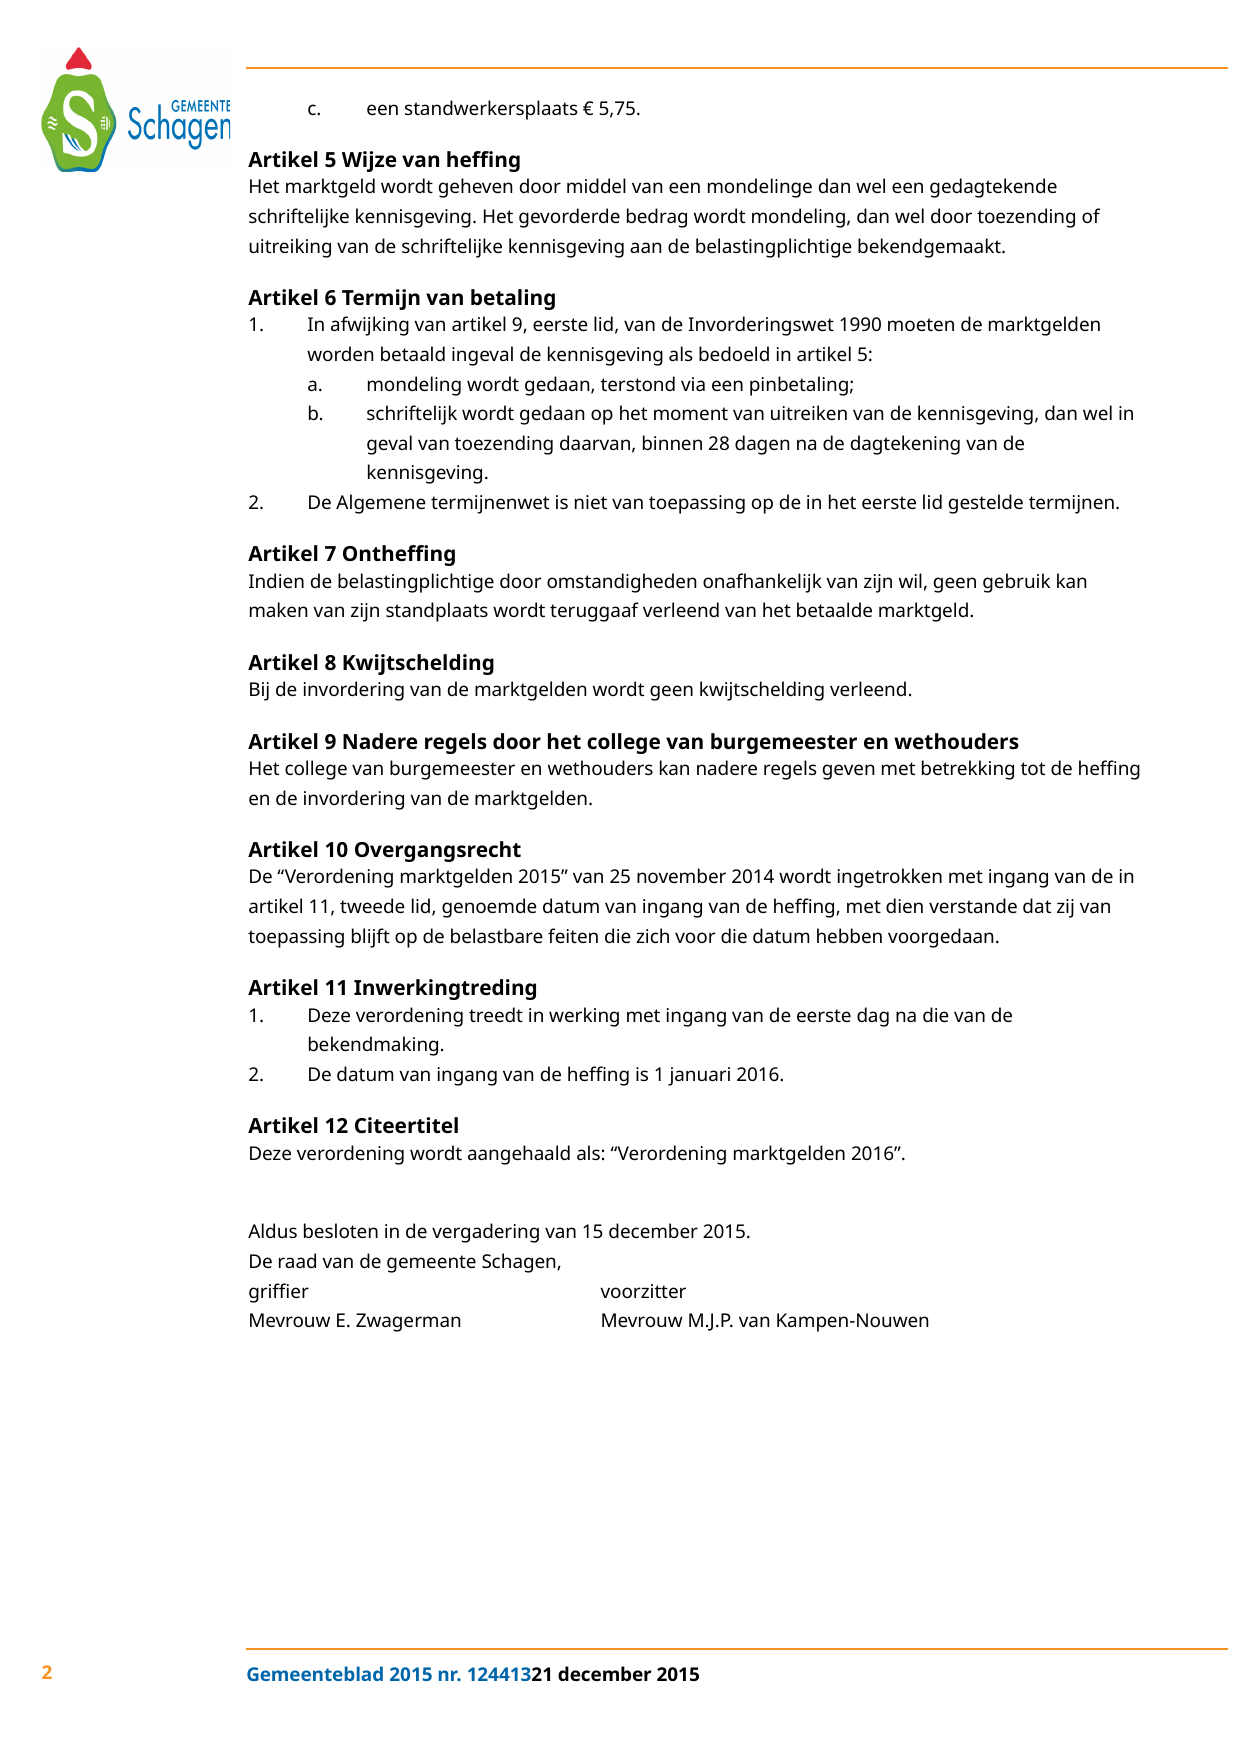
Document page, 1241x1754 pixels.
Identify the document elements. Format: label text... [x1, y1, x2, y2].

text Artikel 7 Ontheffing [248, 539, 1152, 568]
text Deze verordening wordt aangehaald als: “Verordening marktgelden 2016”. [248, 1140, 1152, 1166]
text Artikel 11 Inwerkingtreding [248, 973, 1152, 1002]
text Artikel 6 Termijn van betaling [248, 283, 1152, 312]
text De raad van de gemeente Schagen, [248, 1248, 1152, 1274]
text Artikel 8 Kwijtschelding [248, 648, 1152, 676]
picture [41, 47, 231, 172]
text Artikel 9 Nadere regels door het college van burgemeester en wethouders [248, 727, 1152, 755]
text Artikel 10 Overgangsrecht [248, 835, 1152, 864]
table_header griffier Mevrouw E. Zwagerman [248, 1278, 600, 1333]
text De “Verordening marktgelden 2015” van 25 november 2014 wordt ingetrokken met ingang van de in artikel 11, tweede lid, genoemde datum van ingang van de heffing, met dien verstande dat zij van toepassing blijft op de belastbare feiten die zich voor die datum hebben voorgedaan. [248, 864, 1152, 949]
list De datum van ingang van de heffing is 1 januari 2016. [248, 1061, 1152, 1087]
list schriftelijk wordt gedaan op het moment van uitreiken van de kennisgeving, dan wel in geval van toezending daarvan, binnen 28 dagen na de dagtekening van de kennisgeving. [307, 400, 1152, 485]
text Indien de belastingplichtige door omstandigheden onafhankelijk van zijn wil, geen gebruik kan maken van zijn standplaats wordt teruggaaf verleend van het betaalde marktgeld. [248, 568, 1152, 623]
text Artikel 12 Citeertitel [248, 1111, 1152, 1140]
table_header voorzitter Mevrouw M.J.P. van Kampen-Nouwen [600, 1278, 1152, 1333]
list een standwerkersplaats € 5,75. [307, 95, 1152, 121]
list Deze verordening treedt in werking met ingang van de eerste dag na die van de bekendmaking. [248, 1002, 1152, 1057]
text Artikel 5 Wijze van heffing [248, 145, 1152, 174]
text Het college van burgemeester en wethouders kan nadere regels geven met betrekking tot de heffing en de invordering van de marktgelden. [248, 755, 1152, 811]
text Aldus besloten in de vergadering van 15 december 2015. [248, 1219, 1152, 1244]
text Het marktgeld wordt geheven door middel van een mondelinge dan wel een gedagtekende schriftelijke kennisgeving. Het gevorderde bedrag wordt mondeling, dan wel door toezending of uitreiking van de schriftelijke kennisgeving aan de belastingplichtige bekendgemaakt. [248, 174, 1152, 258]
list De Algemene termijnenwet is niet van toepassing op de in het eerste lid gestelde termijnen. [248, 489, 1152, 515]
list mondeling wordt gedaan, terstond via een pinbetaling; [307, 371, 1152, 397]
list In afwijking van artikel 9, eerste lid, van de Invorderingswet 1990 moeten de marktgelden worden betaald ingeval de kennisgeving als bedoeld in artikel 5: [248, 312, 1152, 367]
text Bij de invordering van de marktgelden wordt geen kwijtschelding verleend. [248, 676, 1152, 702]
